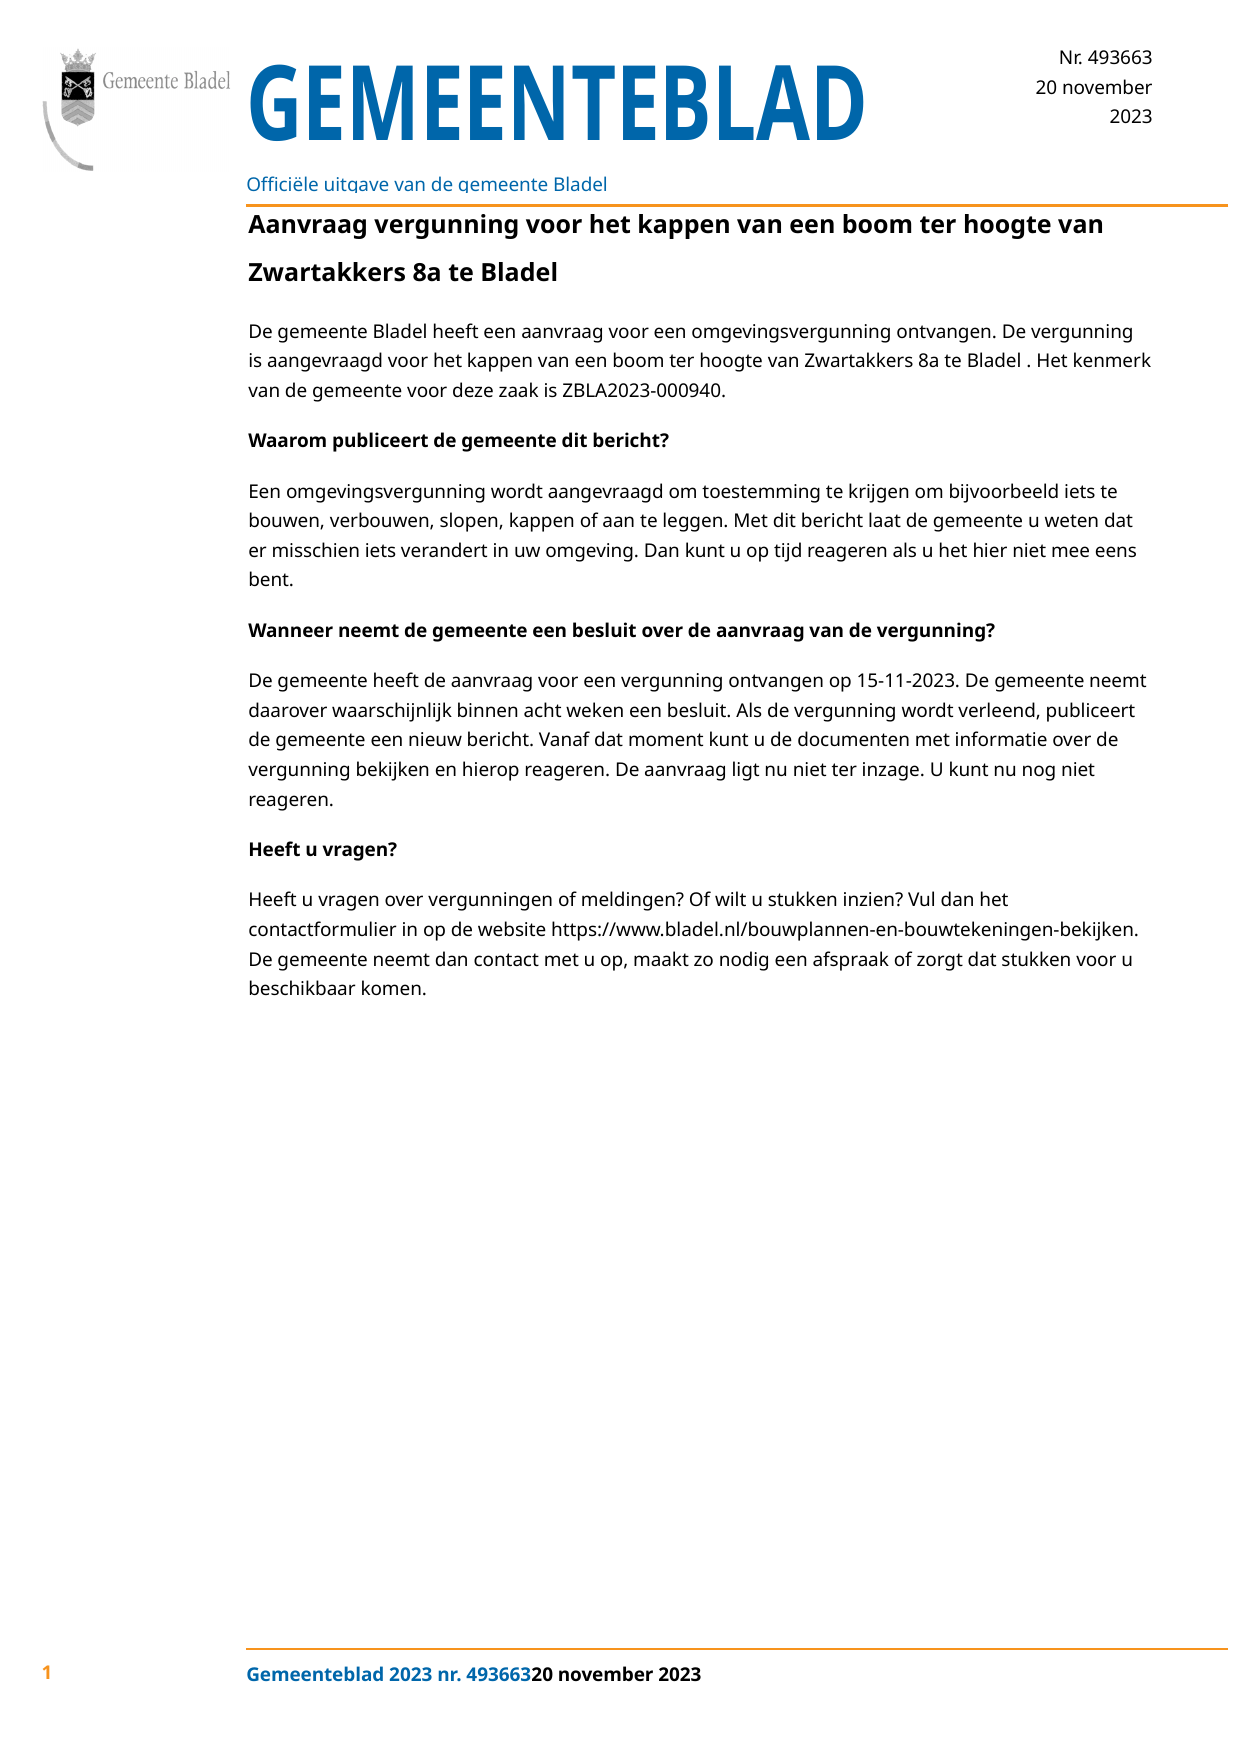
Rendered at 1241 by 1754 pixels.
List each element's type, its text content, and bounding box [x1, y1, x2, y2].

text Wanneer neemt de gemeente een besluit over de aanvraag van de vergunning? [248, 617, 1152, 643]
text De gemeente Bladel heeft een aanvraag voor een omgevingsvergunning ontvangen. De vergunning is aangevraagd voor het kappen van een boom ter hoogte van Zwartakkers 8a te Bladel . Het kenmerk van de gemeente voor deze zaak is ZBLA2023-000940. [248, 318, 1152, 403]
text Heeft u vragen over vergunningen of meldingen? Of wilt u stukken inzien? Vul dan het contactformulier in op de website https://www.bladel.nl/bouwplannen-en-bouwtekeningen-bekijken. De gemeente neemt dan contact met u op, maakt zo nodig een afspraak of zorgt dat stukken voor u beschikbaar komen. [248, 887, 1152, 1001]
text Waarom publiceert de gemeente dit bericht? [248, 427, 1152, 453]
text De gemeente heeft de aanvraag voor een vergunning ontvangen op 15-11-2023. De gemeente neemt daarover waarschijnlijk binnen acht weken een besluit. Als de vergunning wordt verleend, publiceert de gemeente een nieuw bericht. Vanaf dat moment kunt u de documenten met informatie over de vergunning bekijken en hierop reageren. De aanvraag ligt nu niet ter inzage. U kunt nu nog niet reageren. [248, 667, 1152, 812]
text Aanvraag vergunning voor het kappen van een boom ter hoogte van Zwartakkers 8a te Bladel [248, 207, 1152, 288]
picture [41, 47, 231, 172]
text Een omgevingsvergunning wordt aangevraagd om toestemming te krijgen om bijvoorbeeld iets te bouwen, verbouwen, slopen, kappen of aan te leggen. Met dit bericht laat de gemeente u weten dat er misschien iets verandert in uw omgeving. Dan kunt u op tijd reageren als u het hier niet mee eens bent. [248, 478, 1152, 592]
text Heeft u vragen? [248, 836, 1152, 862]
